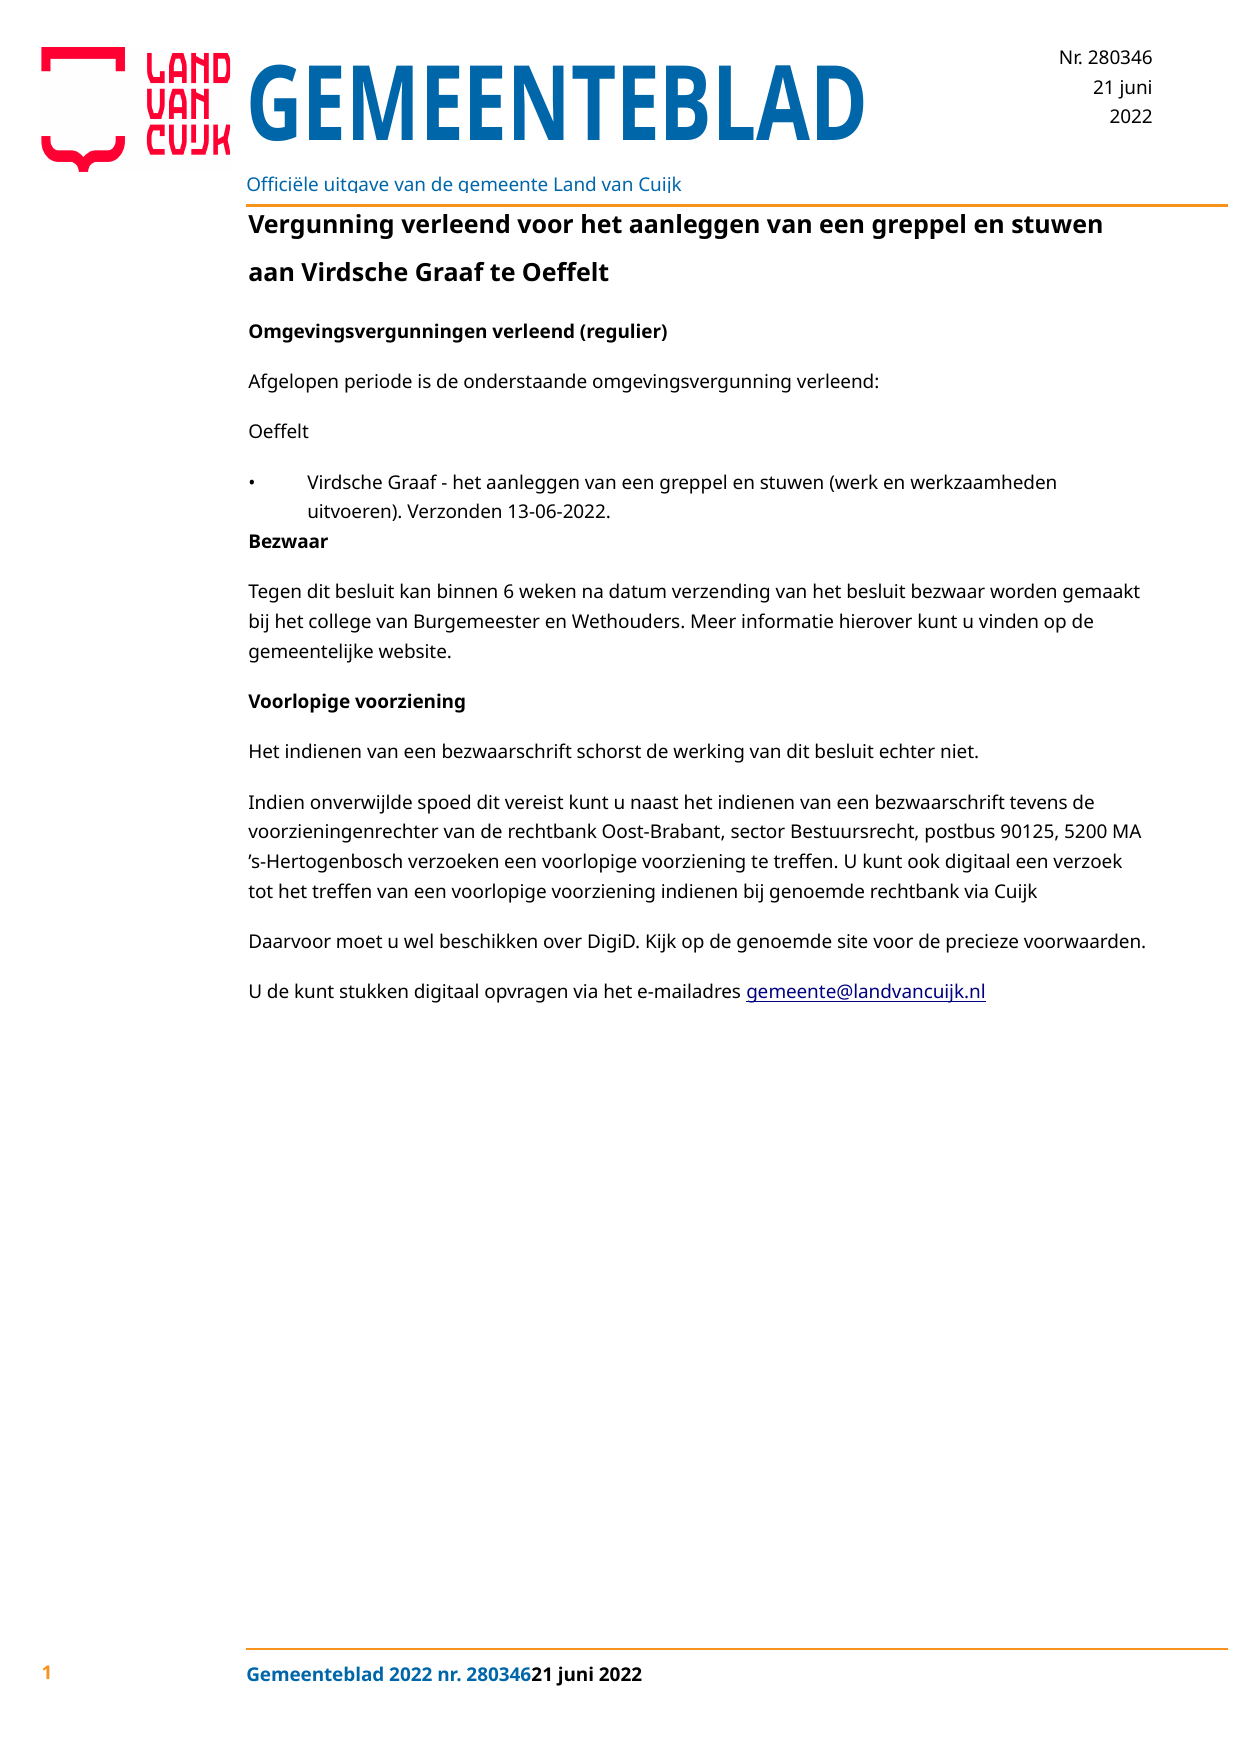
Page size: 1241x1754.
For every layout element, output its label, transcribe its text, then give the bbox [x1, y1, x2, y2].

text U de kunt stukken digitaal opvragen via het e-mailadres gemeente@landvancuijk.nl [248, 979, 1152, 1004]
text Indien onverwijlde spoed dit vereist kunt u naast het indienen van een bezwaarschrift tevens de voorzieningenrechter van de rechtbank Oost-Brabant, sector Bestuursrecht, postbus 90125, 5200 MA ’s-Hertogenbosch verzoeken een voorlopige voorziening te treffen. U kunt ook digitaal een verzoek tot het treffen van een voorlopige voorziening indienen bij genoemde rechtbank via Cuijk [248, 789, 1152, 904]
text Daarvoor moet u wel beschikken over DigiD. Kijk op de genoemde site voor de precieze voorwaarden. [248, 928, 1152, 954]
text Afgelopen periode is de onderstaande omgevingsvergunning verleend: [248, 368, 1152, 394]
text Voorlopige voorziening [248, 688, 1152, 714]
text Omgevingsvergunningen verleend (regulier) [248, 318, 1152, 344]
text Vergunning verleend voor het aanleggen van een greppel en stuwen aan Virdsche Graaf te Oeffelt [248, 207, 1152, 288]
list Virdsche Graaf - het aanleggen van een greppel en stuwen (werk en werkzaamheden uitvoeren). Verzonden 13-06-2022. [248, 469, 1152, 524]
picture [41, 47, 231, 172]
text Oeffelt [248, 419, 1152, 444]
text Bezwaar [248, 528, 1152, 554]
text Het indienen van een bezwaarschrift schorst de werking van dit besluit echter niet. [248, 739, 1152, 764]
text Tegen dit besluit kan binnen 6 weken na datum verzending van het besluit bezwaar worden gemaakt bij het college van Burgemeester en Wethouders. Meer informatie hierover kunt u vinden op de gemeentelijke website. [248, 579, 1152, 664]
